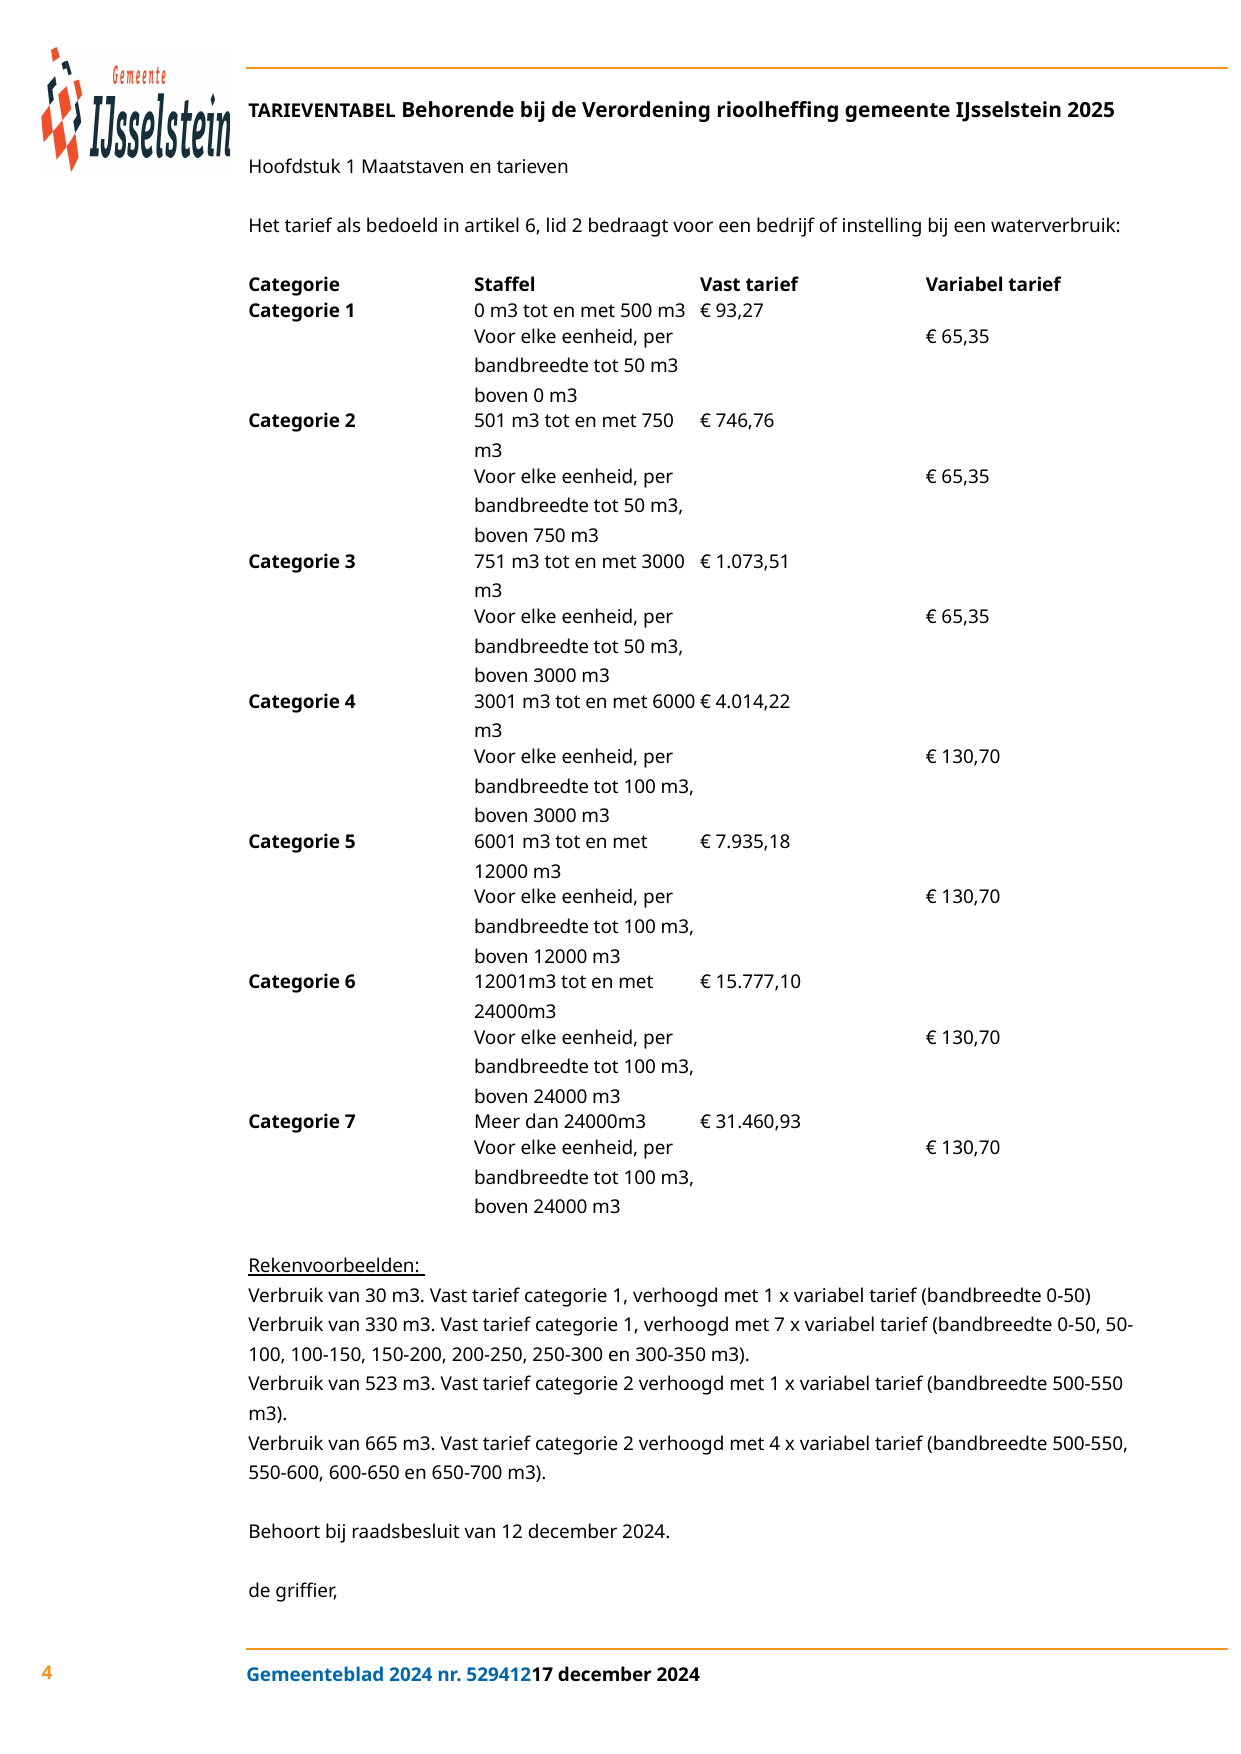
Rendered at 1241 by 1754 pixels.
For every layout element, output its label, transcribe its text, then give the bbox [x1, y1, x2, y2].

table_header Staffel [474, 271, 700, 297]
table_cell € 4.014,22 [700, 688, 926, 743]
table_cell [926, 1109, 1152, 1134]
table_cell Categorie 3 [248, 548, 474, 603]
table_cell € 93,27 [700, 297, 926, 323]
table_cell [248, 744, 474, 828]
text Verbruik van 523 m3. Vast tarief categorie 2 verhoogd met 1 x variabel tarief (bandbreedte 500-550 m3). [248, 1371, 1152, 1426]
table_cell 6001 m3 tot en met 12000 m3 [474, 828, 700, 884]
table_cell € 130,70 [926, 1024, 1152, 1109]
table_cell 751 m3 tot en met 3000 m3 [474, 548, 700, 603]
table_cell Voor elke eenheid, per bandbreedte tot 100 m3, boven 3000 m3 [474, 744, 700, 828]
table_cell [700, 463, 926, 548]
text Verbruik van 330 m3. Vast tarief categorie 1, verhoogd met 7 x variabel tarief (bandbreedte 0-50, 50-100, 100-150, 150-200, 200-250, 250-300 en 300-350 m3). [248, 1311, 1152, 1367]
text Behoort bij raadsbesluit van 12 december 2024. [248, 1518, 1152, 1544]
table_cell € 130,70 [926, 744, 1152, 828]
table_header Vast tarief [700, 271, 926, 297]
table_cell [926, 828, 1152, 884]
table_cell Categorie 2 [248, 408, 474, 463]
table_cell Voor elke eenheid, per bandbreedte tot 50 m3 boven 0 m3 [474, 323, 700, 408]
table_cell 3001 m3 tot en met 6000 m3 [474, 688, 700, 743]
table_cell Voor elke eenheid, per bandbreedte tot 100 m3, boven 12000 m3 [474, 884, 700, 968]
table_cell 12001m3 tot en met 24000m3 [474, 969, 700, 1024]
text Verbruik van 30 m3. Vast tarief categorie 1, verhoogd met 1 x variabel tarief (bandbreedte 0-50) [248, 1282, 1152, 1307]
table_cell € 65,35 [926, 323, 1152, 408]
table_cell [700, 744, 926, 828]
picture [41, 47, 231, 172]
text TARIEVENTABEL Behorende bij de Verordening rioolheffing gemeente IJsselstein 2025 [248, 95, 1152, 123]
table_cell [926, 297, 1152, 323]
table_header Categorie [248, 271, 474, 297]
table_header Variabel tarief [926, 271, 1152, 297]
table_cell [700, 1024, 926, 1109]
table_cell Categorie 5 [248, 828, 474, 884]
table_cell [700, 323, 926, 408]
table_cell € 65,35 [926, 463, 1152, 548]
table_cell € 746,76 [700, 408, 926, 463]
table_cell Categorie 6 [248, 969, 474, 1024]
table_cell [248, 463, 474, 548]
table_cell Voor elke eenheid, per bandbreedte tot 50 m3, boven 750 m3 [474, 463, 700, 548]
table_cell 501 m3 tot en met 750 m3 [474, 408, 700, 463]
table_cell € 65,35 [926, 603, 1152, 688]
table_cell [248, 884, 474, 968]
text Hoofdstuk 1 Maatstaven en tarieven [248, 153, 1152, 179]
table_cell [926, 688, 1152, 743]
text Verbruik van 665 m3. Vast tarief categorie 2 verhoogd met 4 x variabel tarief (bandbreedte 500-550, 550-600, 600-650 en 650-700 m3). [248, 1430, 1152, 1485]
table_cell € 130,70 [926, 884, 1152, 968]
table_cell € 130,70 [926, 1135, 1152, 1219]
table_cell Meer dan 24000m3 [474, 1109, 700, 1134]
table_cell Voor elke eenheid, per bandbreedte tot 100 m3, boven 24000 m3 [474, 1024, 700, 1109]
table_cell [700, 884, 926, 968]
table_cell Categorie 1 [248, 297, 474, 323]
table_cell [700, 603, 926, 688]
table_cell € 7.935,18 [700, 828, 926, 884]
table_cell [248, 1024, 474, 1109]
table_cell € 15.777,10 [700, 969, 926, 1024]
text Het tarief als bedoeld in artikel 6, lid 2 bedraagt voor een bedrijf of instelling bij een waterverbruik: [248, 212, 1152, 238]
table_cell 0 m3 tot en met 500 m3 [474, 297, 700, 323]
table_cell Categorie 4 [248, 688, 474, 743]
table_cell Voor elke eenheid, per bandbreedte tot 100 m3, boven 24000 m3 [474, 1135, 700, 1219]
table_cell Categorie 7 [248, 1109, 474, 1134]
table_cell Voor elke eenheid, per bandbreedte tot 50 m3, boven 3000 m3 [474, 603, 700, 688]
table_cell € 31.460,93 [700, 1109, 926, 1134]
table_cell [926, 408, 1152, 463]
table_cell [248, 1135, 474, 1219]
text Rekenvoorbeelden: [248, 1252, 1152, 1278]
table_cell [700, 1135, 926, 1219]
text de griffier, [248, 1578, 1152, 1603]
table_cell [248, 323, 474, 408]
table_cell [248, 603, 474, 688]
table_cell [926, 969, 1152, 1024]
table_cell € 1.073,51 [700, 548, 926, 603]
table_cell [926, 548, 1152, 603]
